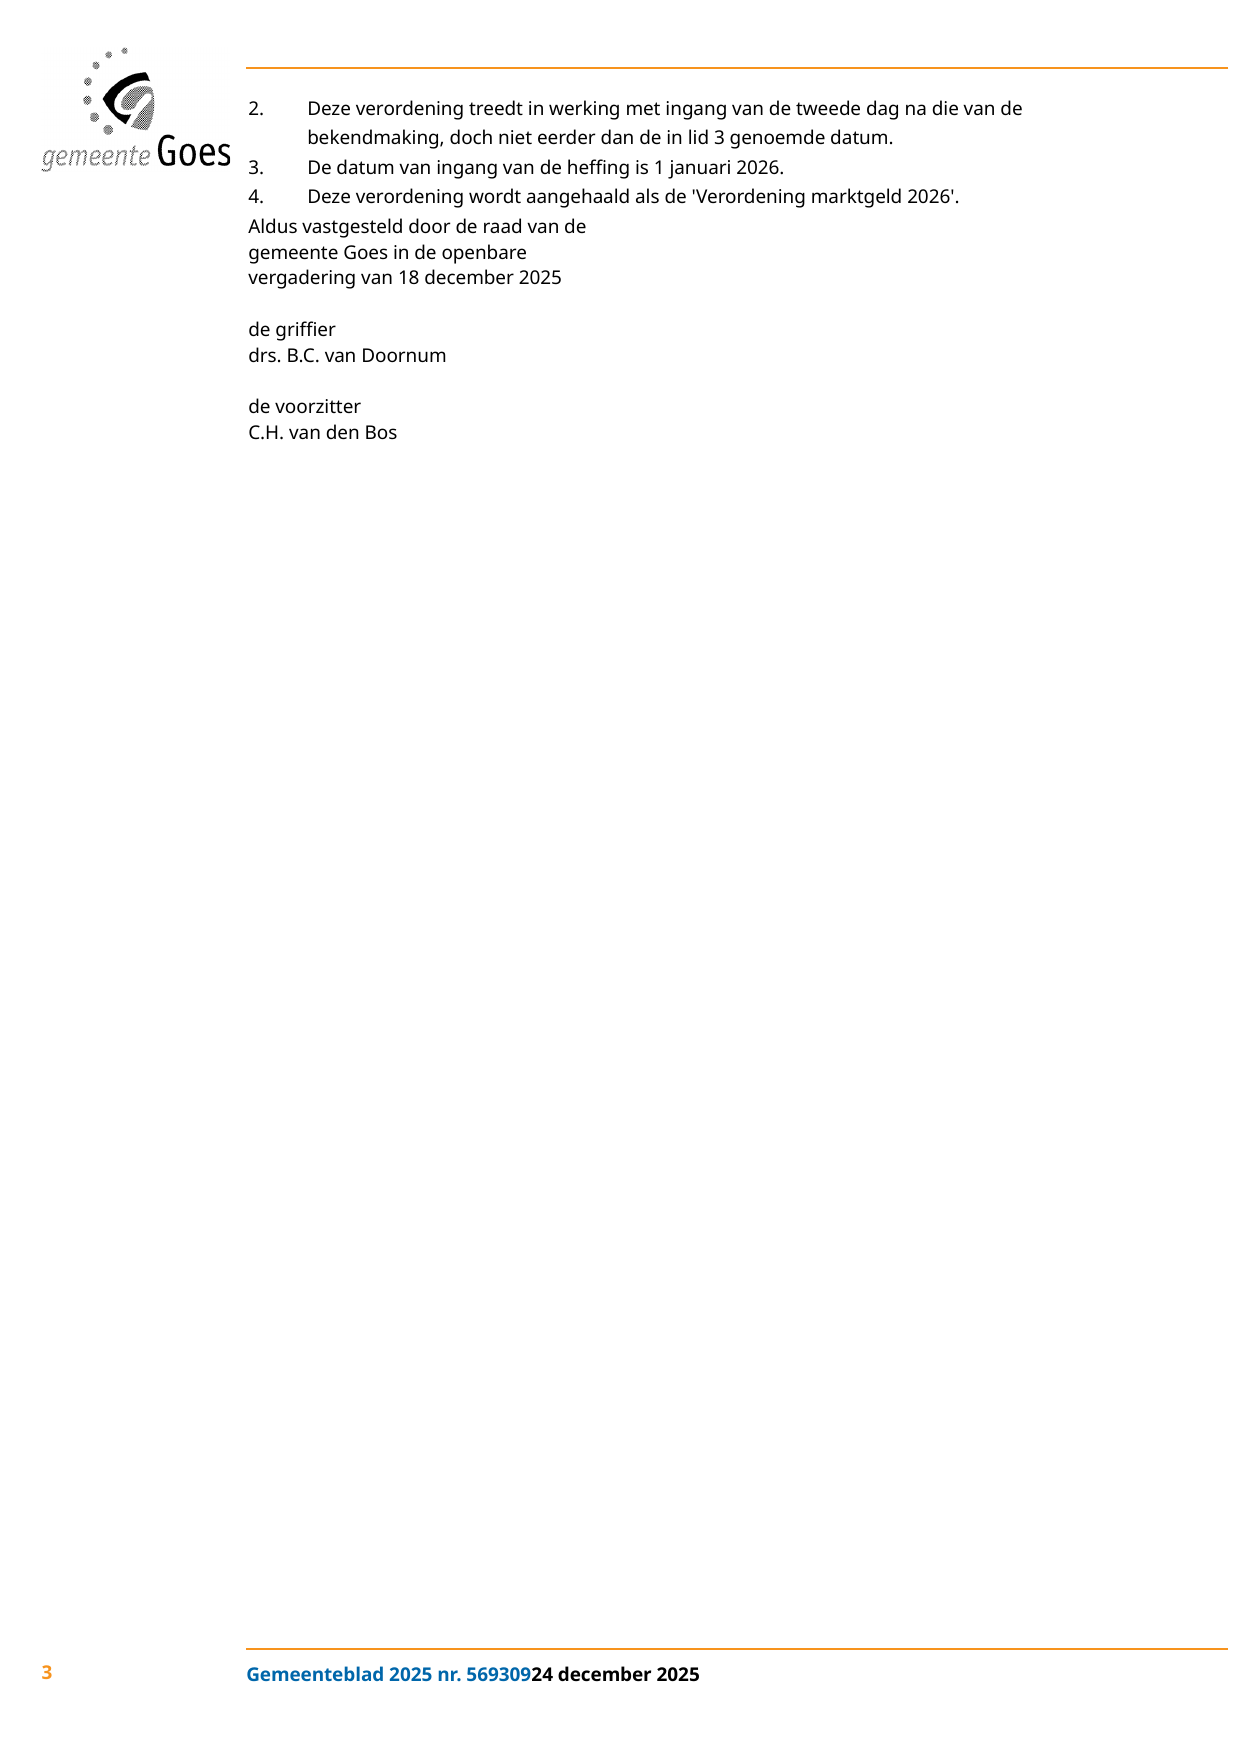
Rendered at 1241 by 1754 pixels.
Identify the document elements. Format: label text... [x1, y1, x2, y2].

list Deze verordening wordt aangehaald als de 'Verordening marktgeld 2026'. [248, 183, 1152, 209]
text de voorzitter [248, 393, 1152, 419]
picture [41, 47, 231, 172]
text C.H. van den Bos [248, 419, 1152, 445]
text de griffier [248, 316, 1152, 342]
list De datum van ingang van de heffing is 1 januari 2026. [248, 154, 1152, 180]
text drs. B.C. van Doornum [248, 342, 1152, 367]
text vergadering van 18 december 2025 [248, 264, 1152, 290]
text Aldus vastgesteld door de raad van de [248, 213, 1152, 239]
text gemeente Goes in de openbare [248, 239, 1152, 264]
list Deze verordening treedt in werking met ingang van de tweede dag na die van de bekendmaking, doch niet eerder dan de in lid 3 genoemde datum. [248, 95, 1152, 150]
